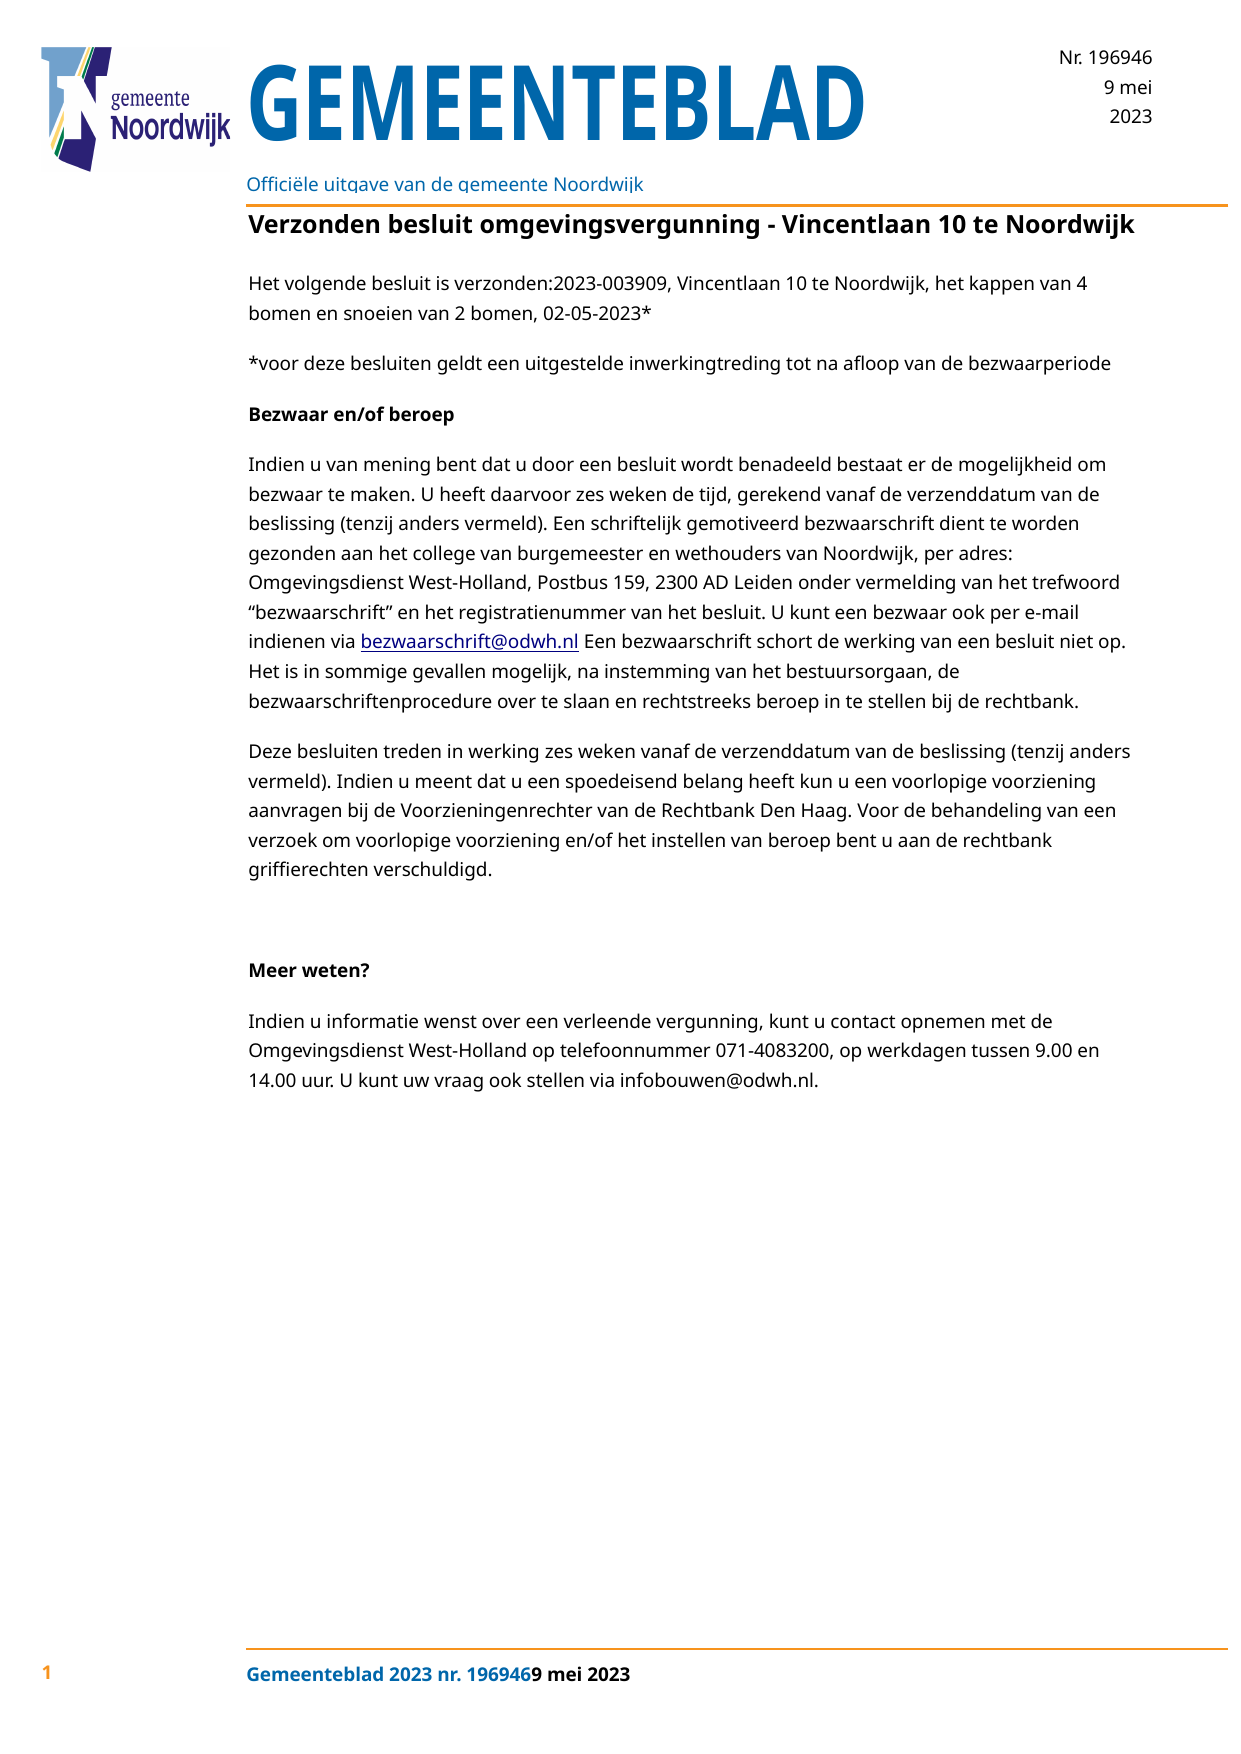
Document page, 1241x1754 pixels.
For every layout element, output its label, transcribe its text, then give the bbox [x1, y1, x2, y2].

text *voor deze besluiten geldt een uitgestelde inwerkingtreding tot na afloop van de bezwaarperiode [248, 350, 1152, 376]
text Het volgende besluit is verzonden:2023-003909, Vincentlaan 10 te Noordwijk, het kappen van 4 bomen en snoeien van 2 bomen, 02-05-2023* [248, 270, 1152, 326]
text Deze besluiten treden in werking zes weken vanaf de verzenddatum van de beslissing (tenzij anders vermeld). Indien u meent dat u een spoedeisend belang heeft kun u een voorlopige voorziening aanvragen bij de Voorzieningenrechter van de Rechtbank Den Haag. Voor de behandeling van een verzoek om voorlopige voorziening en/of het instellen van beroep bent u aan de rechtbank griffierechten verschuldigd. [248, 738, 1152, 882]
text Meer weten? [248, 957, 1152, 983]
text Verzonden besluit omgevingsvergunning - Vincentlaan 10 te Noordwijk [248, 207, 1152, 241]
picture [41, 47, 231, 172]
text Indien u informatie wenst over een verleende vergunning, kunt u contact opnemen met de Omgevingsdienst West-Holland op telefoonnummer 071-4083200, op werkdagen tussen 9.00 en 14.00 uur. U kunt uw vraag ook stellen via infobouwen@odwh.nl. [248, 1008, 1152, 1093]
text Indien u van mening bent dat u door een besluit wordt benadeeld bestaat er de mogelijkheid om bezwaar te maken. U heeft daarvoor zes weken de tijd, gerekend vanaf de verzenddatum van de beslissing (tenzij anders vermeld). Een schriftelijk gemotiveerd bezwaarschrift dient te worden gezonden aan het college van burgemeester en wethouders van Noordwijk, per adres: Omgevingsdienst West-Holland, Postbus 159, 2300 AD Leiden onder vermelding van het trefwoord “bezwaarschrift” en het registratienummer van het besluit. U kunt een bezwaar ook per e-mail indienen via bezwaarschrift@odwh.nl Een bezwaarschrift schort de werking van een besluit niet op. Het is in sommige gevallen mogelijk, na instemming van het bestuursorgaan, de bezwaarschriftenprocedure over te slaan en rechtstreeks beroep in te stellen bij de rechtbank. [248, 451, 1152, 713]
text Bezwaar en/of beroep [248, 401, 1152, 426]
